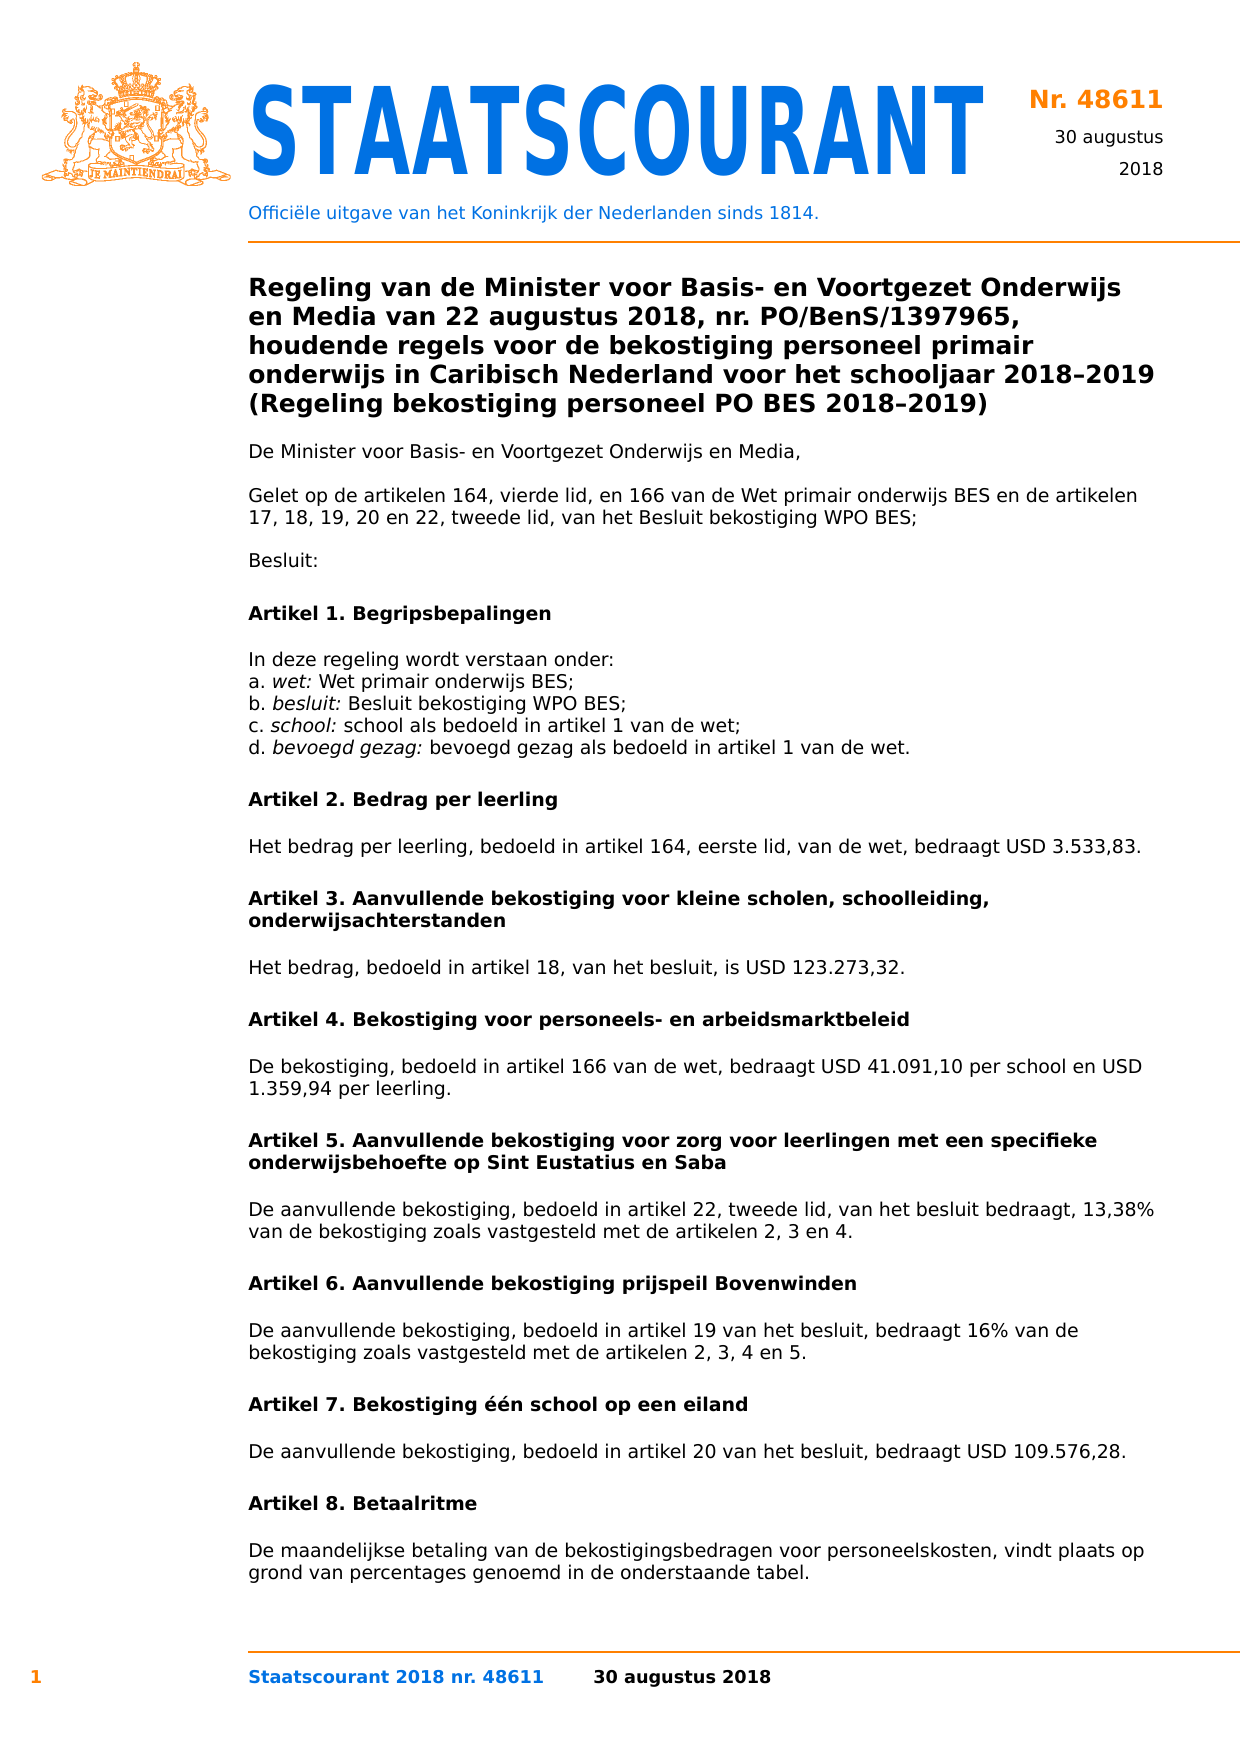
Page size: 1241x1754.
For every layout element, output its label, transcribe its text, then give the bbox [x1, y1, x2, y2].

subtitle Artikel 1. Begripsbepalingen [248, 602, 1163, 624]
table_header Nr. 48611 [998, 62, 1240, 121]
subtitle Regeling van de Minister voor Basis- en Voortgezet Onderwijs en Media van 22 augustus 2018, nr. PO/BenS/1397965, houdende regels voor de bekostiging personeel primair onderwijs in Caribisch Nederland voor het schooljaar 2018–2019 (Regeling bekostiging personeel PO BES 2018–2019) [248, 273, 1163, 419]
subtitle Artikel 4. Bekostiging voor personeels- en arbeidsmarktbeleid [248, 1009, 1163, 1031]
text Gelet op de artikelen 164, vierde lid, en 166 van de Wet primair onderwijs BES en de artikelen 17, 18, 19, 20 en 22, tweede lid, van het Besluit bekostiging WPO BES; [248, 484, 1163, 528]
table_header [25, 62, 248, 241]
text d. bevoegd gezag: bevoegd gezag als bedoeld in artikel 1 van de wet. [248, 737, 1163, 759]
table_cell Officiële uitgave van het Koninkrijk der Nederlanden sinds 1814. [248, 203, 1240, 241]
text In deze regeling wordt verstaan onder: [248, 649, 1163, 671]
text c. school: school als bedoeld in artikel 1 van de wet; [248, 715, 1163, 737]
table_header STAATSCOURANT [248, 62, 998, 203]
text De aanvullende bekostiging, bedoeld in artikel 19 van het besluit, bedraagt 16% van de bekostiging zoals vastgesteld met de artikelen 2, 3, 4 en 5. [248, 1320, 1163, 1364]
subtitle Artikel 3. Aanvullende bekostiging voor kleine scholen, schoolleiding, onderwijsachterstanden [248, 888, 1163, 932]
text Het bedrag, bedoeld in artikel 18, van het besluit, is USD 123.273,32. [248, 957, 1163, 979]
text Besluit: [248, 550, 1163, 572]
subtitle Artikel 5. Aanvullende bekostiging voor zorg voor leerlingen met een specifieke onderwijsbehoefte op Sint Eustatius en Saba [248, 1130, 1163, 1174]
text De bekostiging, bedoeld in artikel 166 van de wet, bedraagt USD 41.091,10 per school en USD 1.359,94 per leerling. [248, 1056, 1163, 1100]
table_cell 2018 [998, 153, 1240, 203]
subtitle Artikel 8. Betaalritme [248, 1493, 1163, 1515]
text b. besluit: Besluit bekostiging WPO BES; [248, 693, 1163, 715]
text De aanvullende bekostiging, bedoeld in artikel 22, tweede lid, van het besluit bedraagt, 13,38% van de bekostiging zoals vastgesteld met de artikelen 2, 3 en 4. [248, 1199, 1163, 1243]
picture [41, 62, 231, 186]
text Het bedrag per leerling, bedoeld in artikel 164, eerste lid, van de wet, bedraagt USD 3.533,83. [248, 836, 1163, 858]
text De Minister voor Basis- en Voortgezet Onderwijs en Media, [248, 441, 1163, 463]
text a. wet: Wet primair onderwijs BES; [248, 671, 1163, 693]
subtitle Artikel 6. Aanvullende bekostiging prijspeil Bovenwinden [248, 1273, 1163, 1295]
table_cell 30 augustus [998, 121, 1240, 153]
subtitle Artikel 2. Bedrag per leerling [248, 789, 1163, 811]
text De aanvullende bekostiging, bedoeld in artikel 20 van het besluit, bedraagt USD 109.576,28. [248, 1441, 1163, 1463]
subtitle Artikel 7. Bekostiging één school op een eiland [248, 1394, 1163, 1416]
text De maandelijkse betaling van de bekostigingsbedragen voor personeelskosten, vindt plaats op grond van percentages genoemd in de onderstaande tabel. [248, 1540, 1163, 1584]
